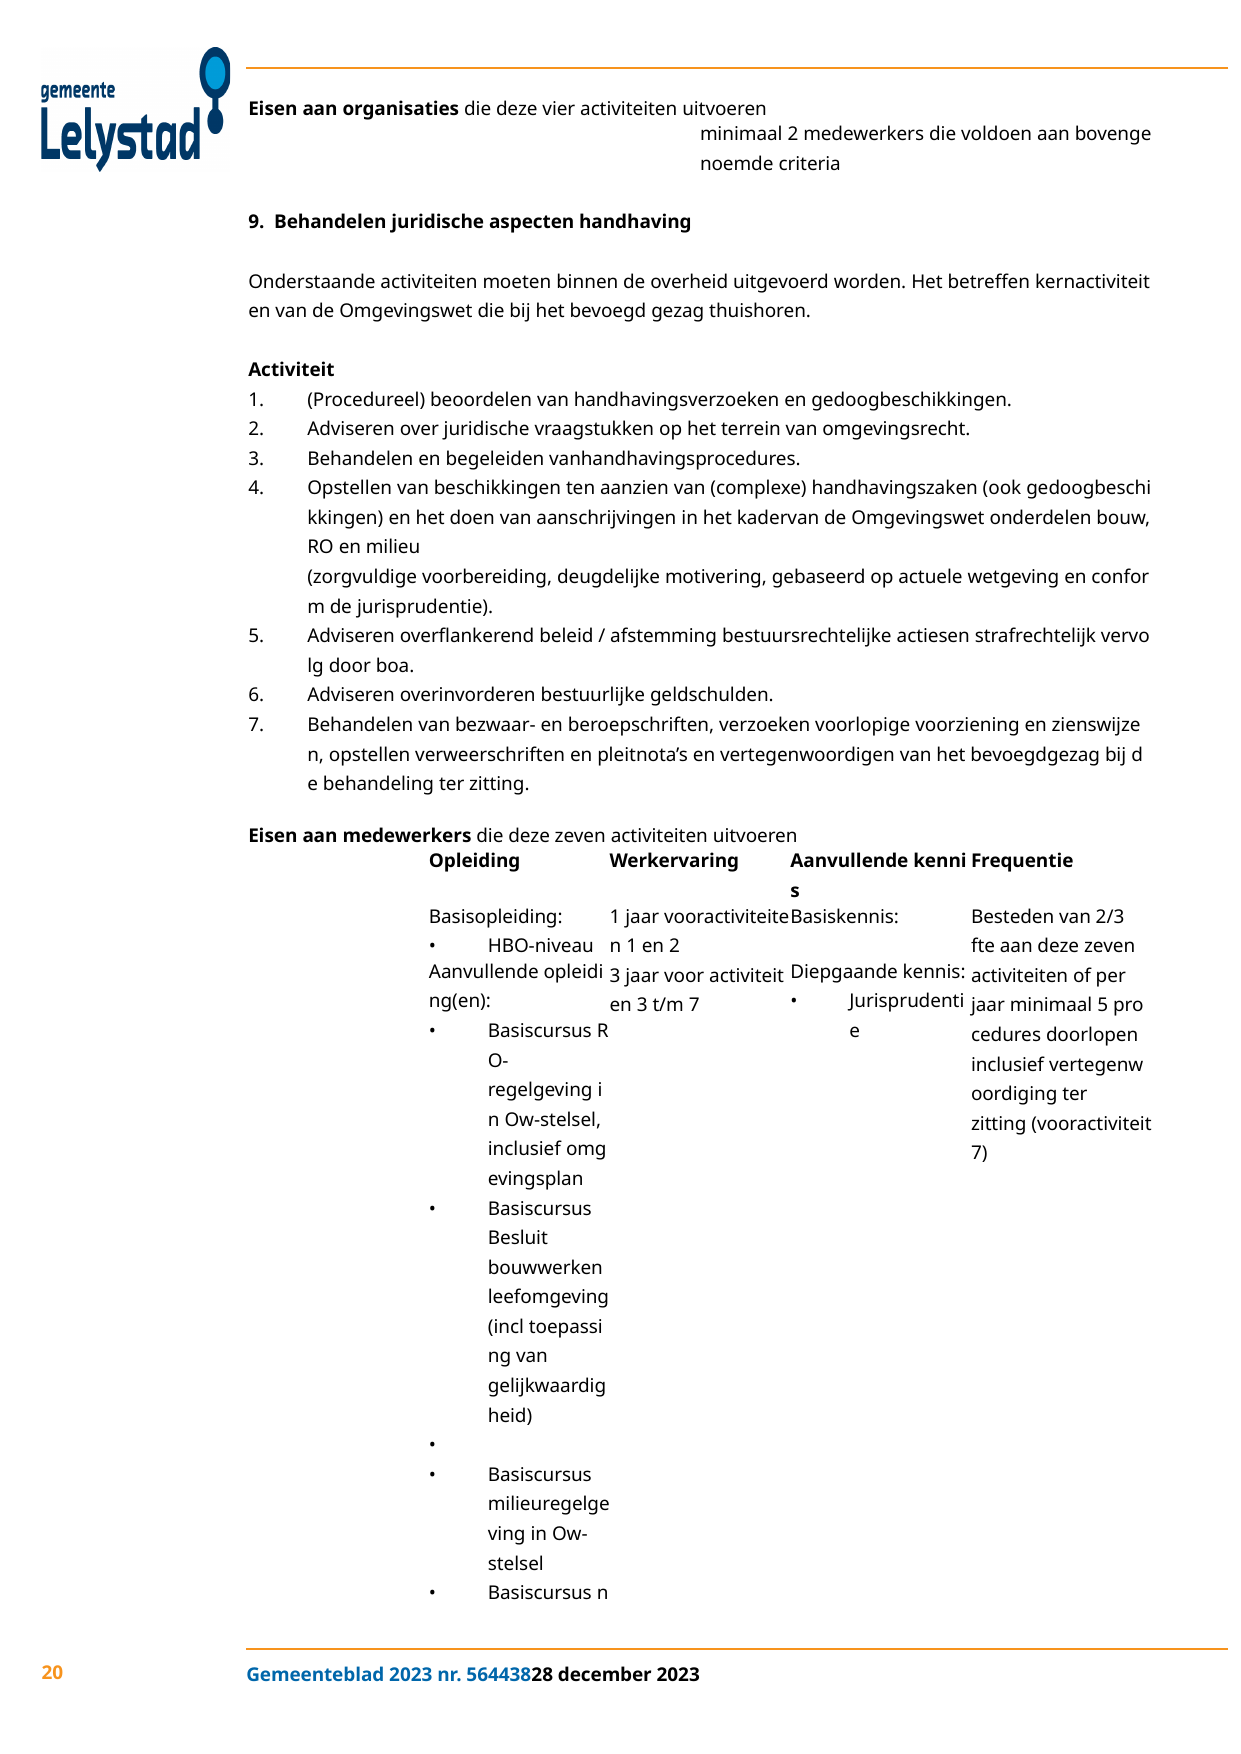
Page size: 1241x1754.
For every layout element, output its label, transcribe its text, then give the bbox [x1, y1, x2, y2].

table_cell Frequentie [971, 848, 1152, 903]
table_cell Opleiding [429, 848, 609, 903]
table_header Activiteit (Procedureel) beoordelen van handhavingsverzoeken en gedoogbeschikkingen. Adviseren over juridische vraagstukken op het terrein van omgevingsrecht. Behandelen en begeleiden vanhandhavingsprocedures. Opstellen van beschikkingen ten aanzien van (complexe) handhavingszaken (ook gedoogbeschikkingen) en het doen van aanschrijvingen in het kadervan de Omgevingswet onderdelen bouw, RO en milieu (zorgvuldige voorbereiding, deugdelijke motivering, gebaseerd op actuele wetgeving en conform de jurisprudentie). Adviseren overflankerend beleid / afstemming bestuursrechtelijke actiesen strafrechtelijk vervolg door boa. Adviseren overinvorderen bestuurlijke geldschulden. Behandelen van bezwaar- en beroepschriften, verzoeken voorlopige voorziening en zienswijzen, opstellen verweerschriften en pleitnota’s en vertegenwoordigen van het bevoegdgezag bij de behandeling ter zitting. [248, 356, 1152, 796]
table_cell [248, 121, 700, 176]
table_cell minimaal 2 medewerkers die voldoen aan bovengenoemde criteria [700, 121, 1152, 176]
table_cell Diepgaande kennis: Jurisprudentie [790, 958, 971, 1605]
table_header Onderstaande activiteiten moeten binnen de overheid uitgevoerd worden. Het betreffen kernactiviteiten van de Omgevingswet die bij het bevoegd gezag thuishoren. [248, 268, 1152, 323]
table_cell Basisopleiding: HBO-niveau [429, 903, 609, 958]
table_cell Werkervaring [609, 848, 790, 903]
table_cell Basiskennis: [790, 903, 971, 958]
table_cell Aanvullende opleiding(en): Basiscursus RO-regelgeving in Ow-stelsel, inclusief omgevingsplan Basiscursus Besluit bouwwerken leefomgeving (incl toepassing van gelijkwaardigheid) Basiscursus milieuregelgeving in Ow-stelsel Basiscursus n [429, 958, 609, 1605]
picture [41, 47, 231, 172]
text 9. Behandelen juridische aspecten handhaving [248, 209, 1152, 234]
table_cell [248, 848, 429, 1605]
table_cell 1 jaar vooractiviteiten 1 en 2 3 jaar voor activiteiten 3 t/m 7 [609, 903, 790, 1605]
table_header Eisen aan organisaties die deze vier activiteiten uitvoeren [248, 95, 1152, 121]
table_cell Besteden van 2/3 fte aan deze zeven activiteiten of per jaar minimaal 5 procedures doorlopen inclusief vertegenwoordiging ter zitting (vooractiviteit 7) [971, 903, 1152, 1605]
table_cell [248, 796, 1152, 822]
table_cell Aanvullende kennis [790, 848, 971, 903]
table_cell Eisen aan medewerkers die deze zeven activiteiten uitvoeren [248, 822, 1152, 847]
